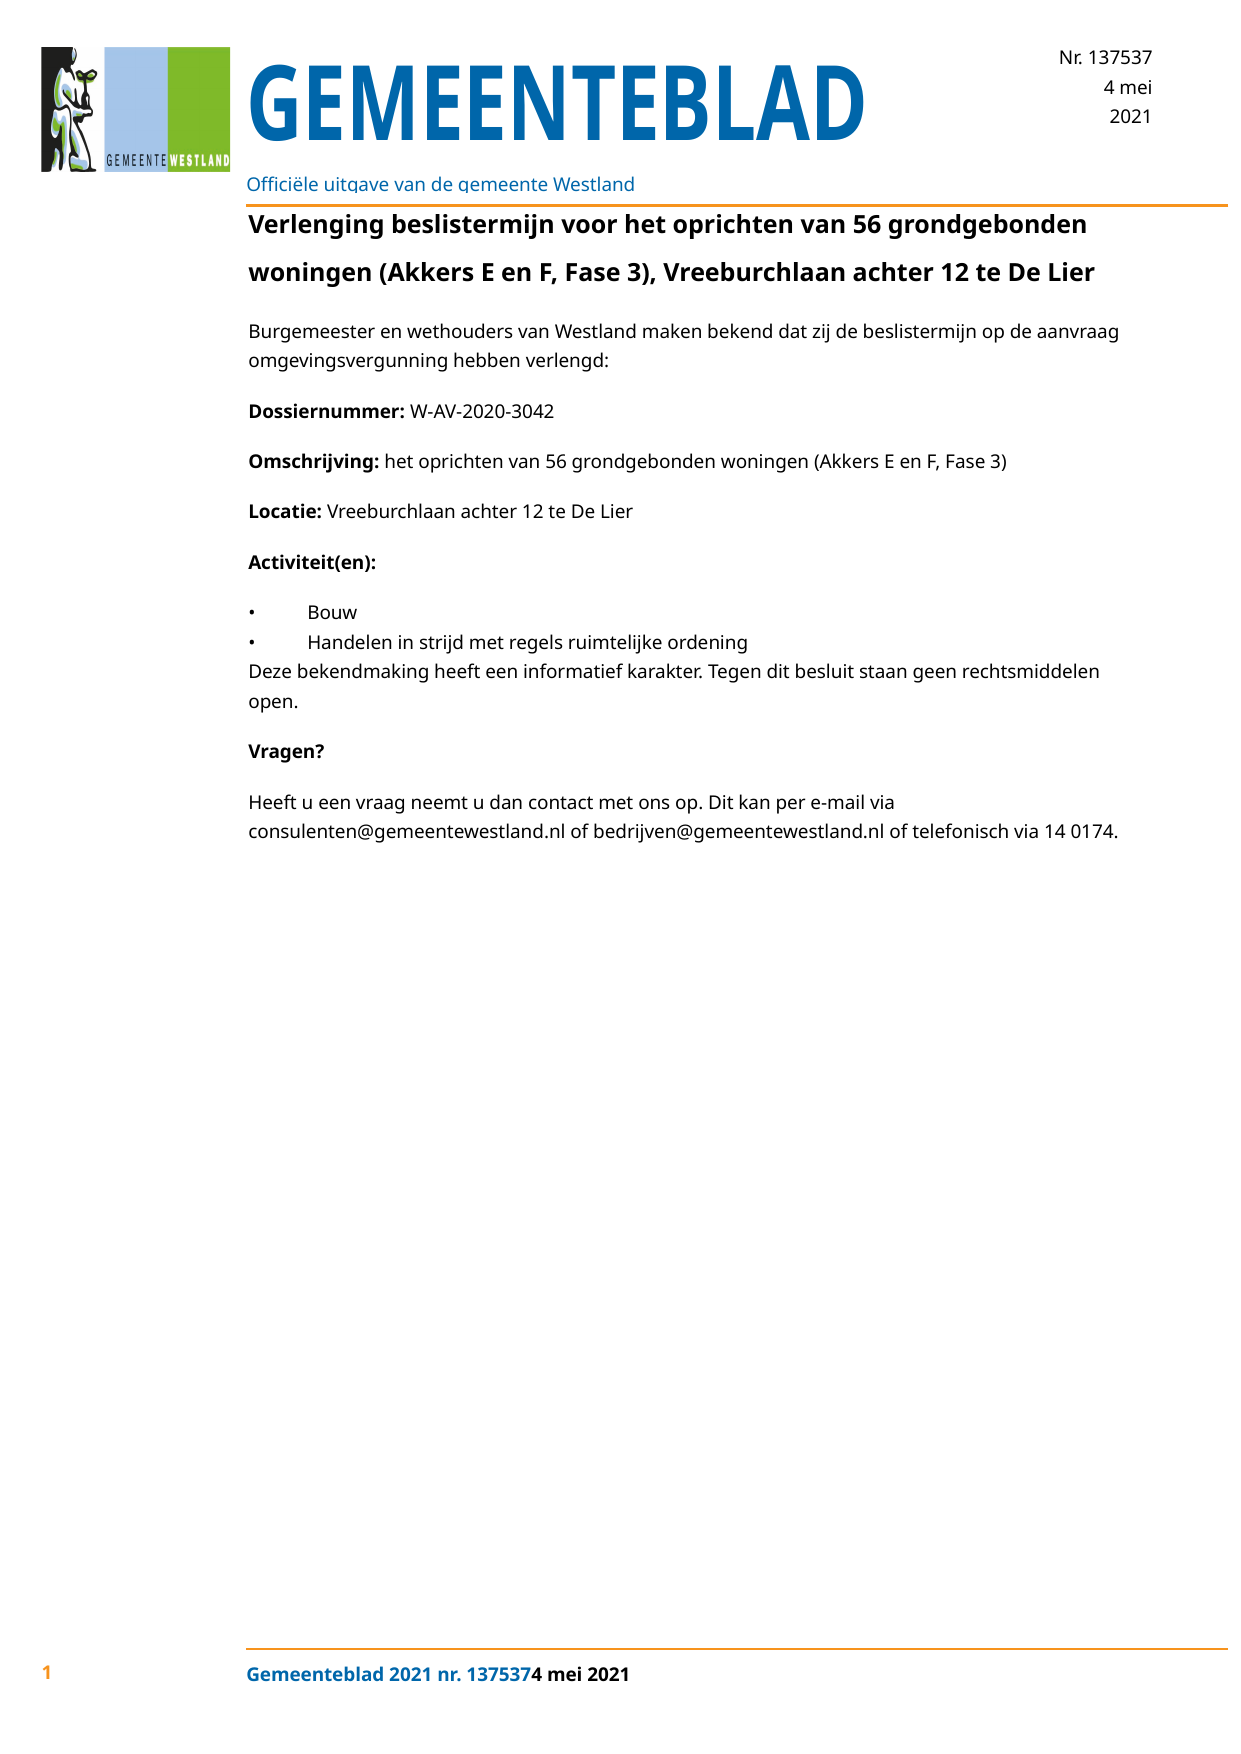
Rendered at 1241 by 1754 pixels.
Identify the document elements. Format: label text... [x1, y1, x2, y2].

text Deze bekendmaking heeft een informatief karakter. Tegen dit besluit staan geen rechtsmiddelen open. [248, 659, 1152, 714]
text Locatie: Vreeburchlaan achter 12 te De Lier [248, 499, 1152, 524]
text Omschrijving: het oprichten van 56 grondgebonden woningen (Akkers E en F, Fase 3) [248, 448, 1152, 474]
picture [41, 47, 231, 172]
text Heeft u een vraag neemt u dan contact met ons op. Dit kan per e-mail via consulenten@gemeentewestland.nl of bedrijven@gemeentewestland.nl of telefonisch via 14 0174. [248, 789, 1152, 844]
text Vragen? [248, 739, 1152, 764]
list Bouw [248, 599, 1152, 625]
text Dossiernummer: W-AV-2020-3042 [248, 398, 1152, 424]
text Burgemeester en wethouders van Westland maken bekend dat zij de beslistermijn op de aanvraag omgevingsvergunning hebben verlengd: [248, 318, 1152, 373]
text Verlenging beslistermijn voor het oprichten van 56 grondgebonden woningen (Akkers E en F, Fase 3), Vreeburchlaan achter 12 te De Lier [248, 207, 1152, 288]
text Activiteit(en): [248, 549, 1152, 575]
list Handelen in strijd met regels ruimtelijke ordening [248, 629, 1152, 655]
